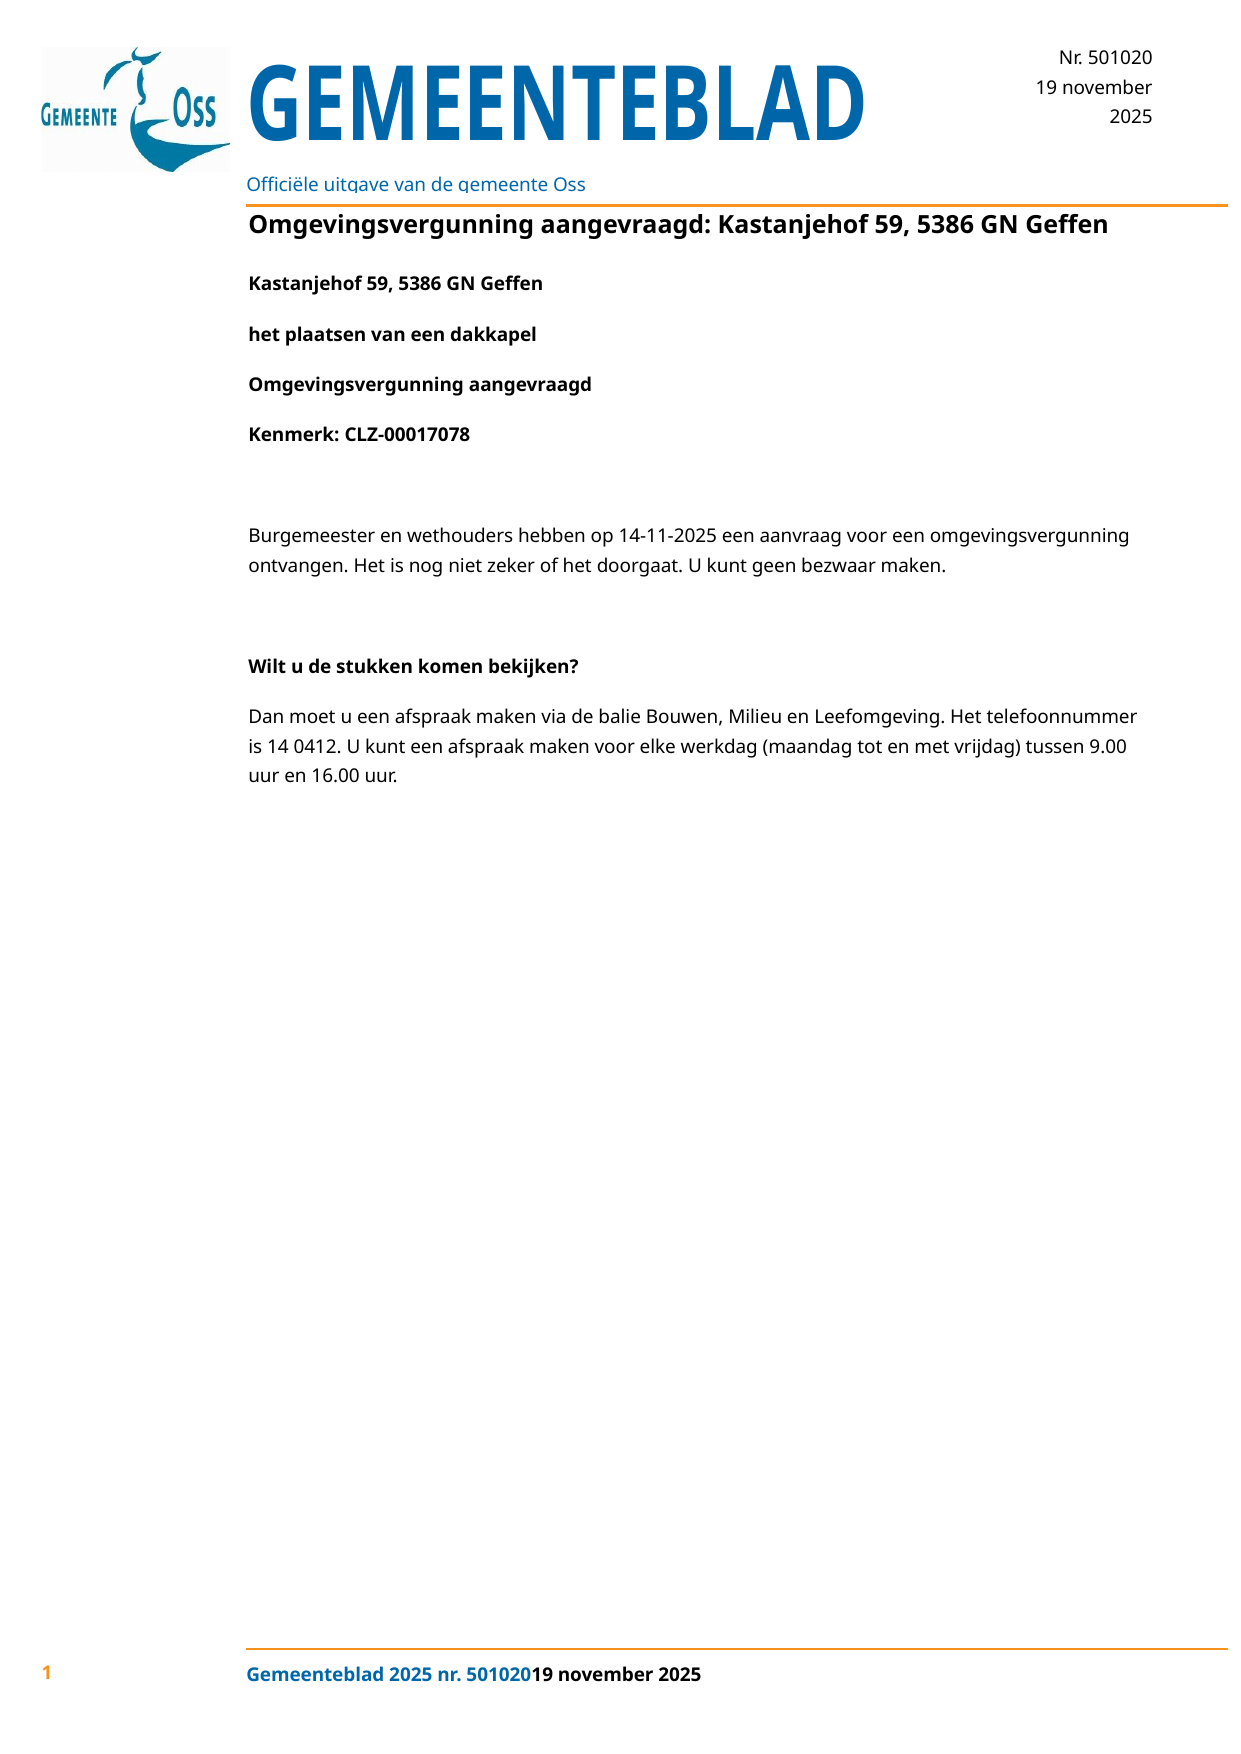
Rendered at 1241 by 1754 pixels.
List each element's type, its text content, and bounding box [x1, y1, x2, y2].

text Kenmerk: CLZ-00017078 [248, 422, 1152, 447]
text Dan moet u een afspraak maken via de balie Bouwen, Milieu en Leefomgeving. Het telefoonnummer is 14 0412. U kunt een afspraak maken voor elke werkdag (maandag tot en met vrijdag) tussen 9.00 uur en 16.00 uur. [248, 703, 1152, 788]
picture [41, 47, 231, 172]
text Kastanjehof 59, 5386 GN Geffen [248, 270, 1152, 296]
text Burgemeester en wethouders hebben op 14-11-2025 een aanvraag voor een omgevingsvergunning ontvangen. Het is nog niet zeker of het doorgaat. U kunt geen bezwaar maken. [248, 522, 1152, 578]
text Omgevingsvergunning aangevraagd: Kastanjehof 59, 5386 GN Geffen [248, 207, 1152, 241]
text Wilt u de stukken komen bekijken? [248, 653, 1152, 678]
text het plaatsen van een dakkapel [248, 321, 1152, 346]
text Omgevingsvergunning aangevraagd [248, 371, 1152, 397]
